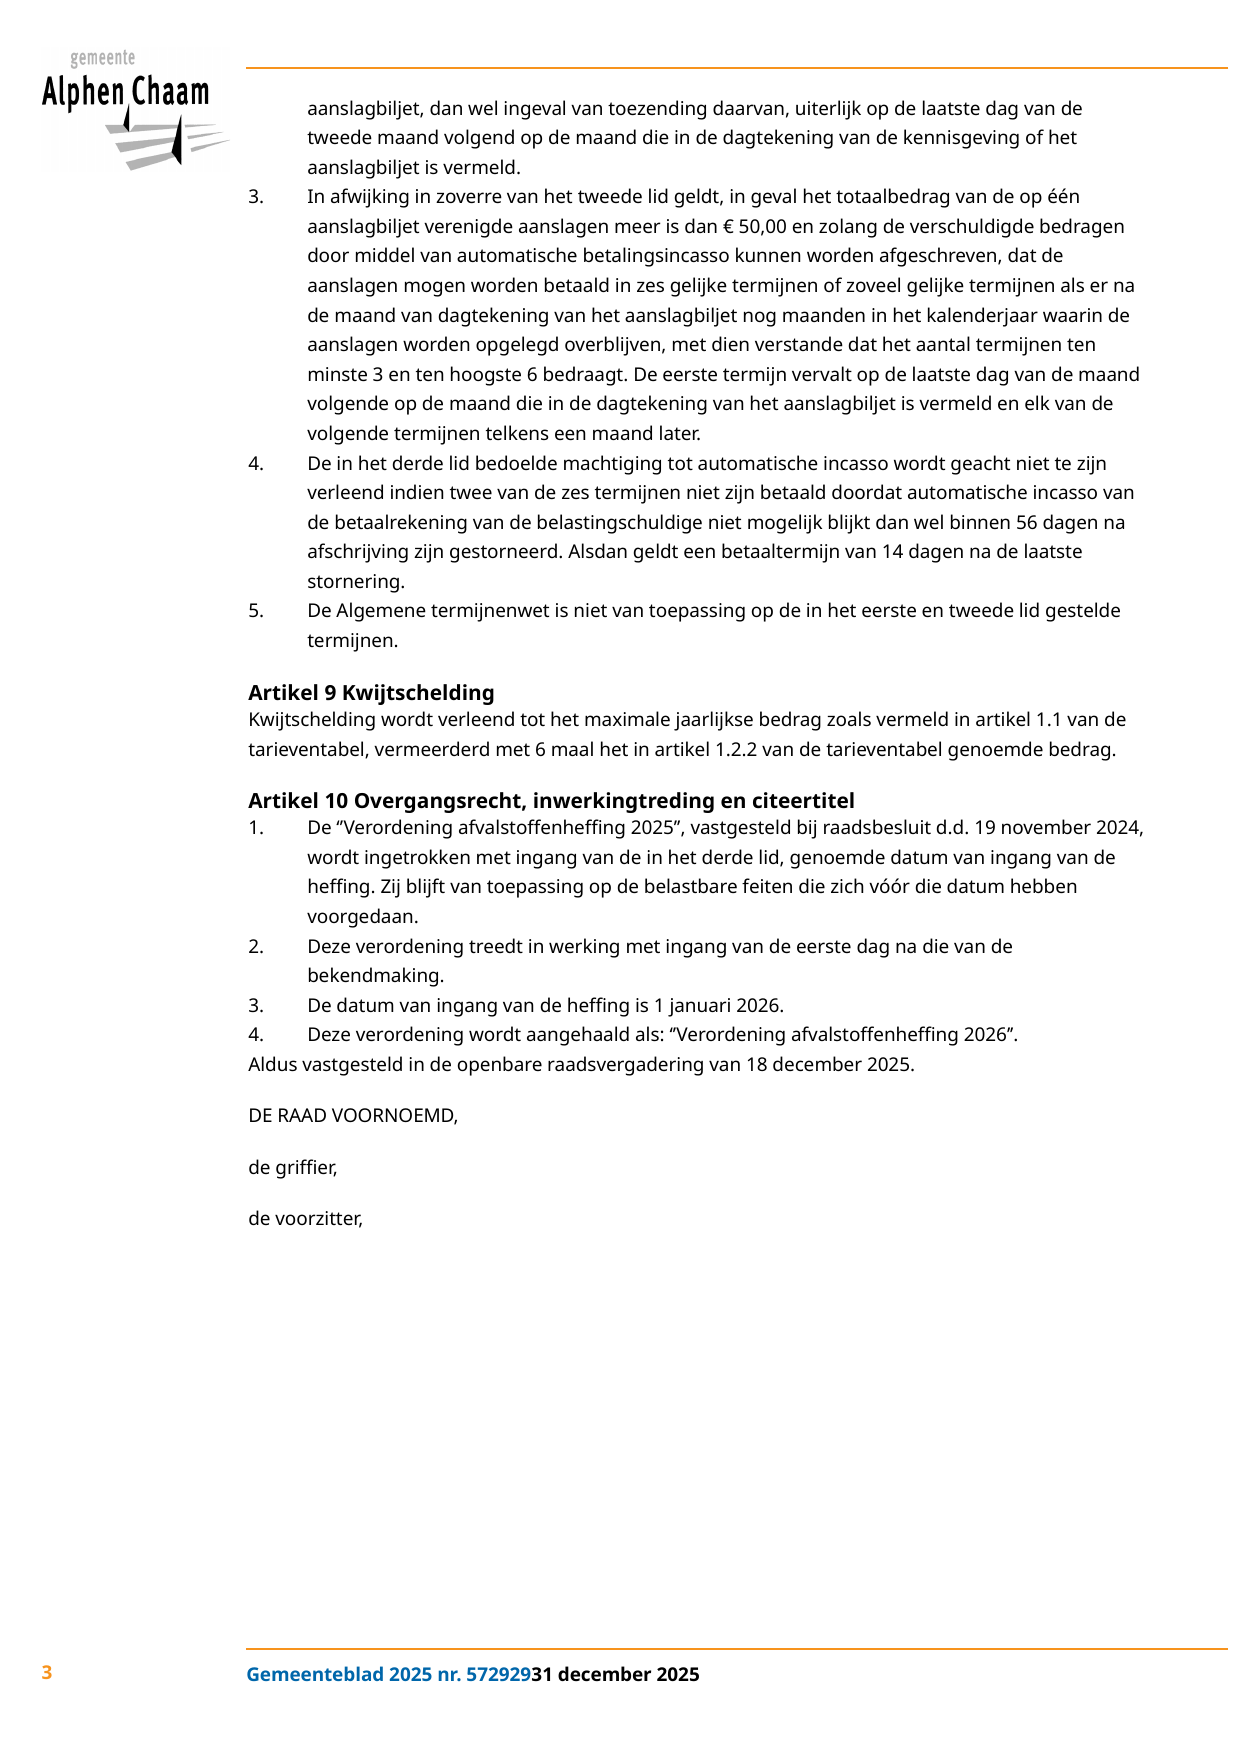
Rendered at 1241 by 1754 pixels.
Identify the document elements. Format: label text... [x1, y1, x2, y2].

text Kwijtschelding wordt verleend tot het maximale jaarlijkse bedrag zoals vermeld in artikel 1.1 van de tarieventabel, vermeerderd met 6 maal het in artikel 1.2.2 van de tarieventabel genoemde bedrag. [248, 706, 1152, 761]
picture [41, 47, 231, 172]
text de voorzitter, [248, 1206, 1152, 1231]
list De datum van ingang van de heffing is 1 januari 2026. [248, 992, 1152, 1018]
list In afwijking in zoverre van het tweede lid geldt, in geval het totaalbedrag van de op één aanslagbiljet verenigde aanslagen meer is dan € 50,00 en zolang de verschuldigde bedragen door middel van automatische betalingsincasso kunnen worden afgeschreven, dat de aanslagen mogen worden betaald in zes gelijke termijnen of zoveel gelijke termijnen als er na de maand van dagtekening van het aanslagbiljet nog maanden in het kalenderjaar waarin de aanslagen worden opgelegd overblijven, met dien verstande dat het aantal termijnen ten minste 3 en ten hoogste 6 bedraagt. De eerste termijn vervalt op de laatste dag van de maand volgende op de maand die in de dagtekening van het aanslagbiljet is vermeld en elk van de volgende termijnen telkens een maand later. [248, 183, 1152, 446]
text DE RAAD VOORNOEMD, [248, 1103, 1152, 1128]
text Aldus vastgesteld in de openbare raadsvergadering van 18 december 2025. [248, 1051, 1152, 1077]
text Artikel 10 Overgangsrecht, inwerkingtreding en citeertitel [248, 786, 1152, 814]
list aanslagbiljet, dan wel ingeval van toezending daarvan, uiterlijk op de laatste dag van de tweede maand volgend op de maand die in de dagtekening van de kennisgeving of het aanslagbiljet is vermeld. [248, 95, 1152, 180]
text Artikel 9 Kwijtschelding [248, 678, 1152, 706]
list De Algemene termijnenwet is niet van toepassing op de in het eerste en tweede lid gestelde termijnen. [248, 598, 1152, 653]
list De in het derde lid bedoelde machtiging tot automatische incasso wordt geacht niet te zijn verleend indien twee van de zes termijnen niet zijn betaald doordat automatische incasso van de betaalrekening van de belastingschuldige niet mogelijk blijkt dan wel binnen 56 dagen na afschrijving zijn gestorneerd. Alsdan geldt een betaaltermijn van 14 dagen na de laatste stornering. [248, 450, 1152, 594]
list De ‘’Verordening afvalstoffenheffing 2025’’, vastgesteld bij raadsbesluit d.d. 19 november 2024, wordt ingetrokken met ingang van de in het derde lid, genoemde datum van ingang van de heffing. Zij blijft van toepassing op de belastbare feiten die zich vóór die datum hebben voorgedaan. [248, 814, 1152, 929]
list Deze verordening wordt aangehaald als: ‘’Verordening afvalstoffenheffing 2026’’. [248, 1022, 1152, 1047]
text de griffier, [248, 1154, 1152, 1180]
list Deze verordening treedt in werking met ingang van de eerste dag na die van de bekendmaking. [248, 933, 1152, 988]
